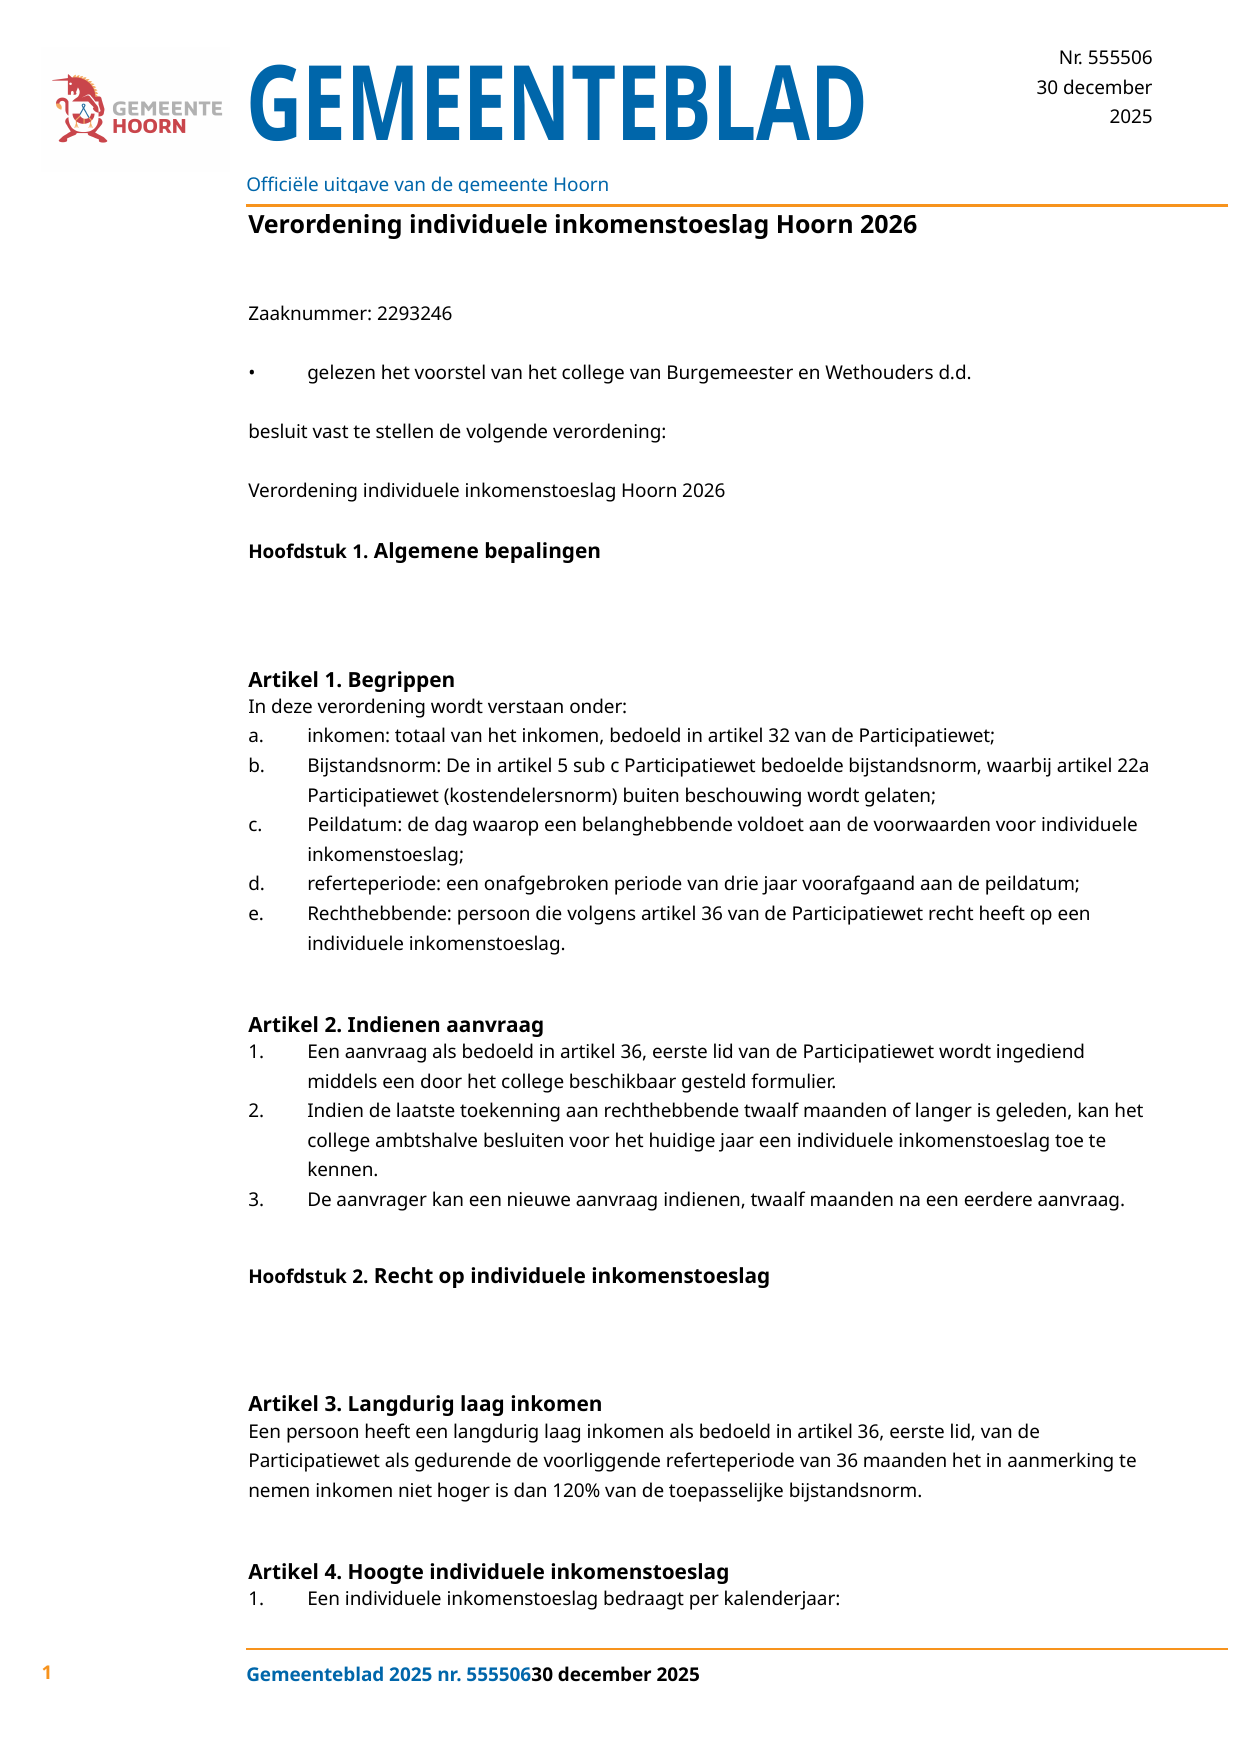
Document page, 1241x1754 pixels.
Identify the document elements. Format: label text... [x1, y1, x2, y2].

text Artikel 1. Begrippen [248, 665, 1152, 693]
list Indien de laatste toekenning aan rechthebbende twaalf maanden of langer is geleden, kan het college ambtshalve besluiten voor het huidige jaar een individuele inkomenstoeslag toe te kennen. [248, 1097, 1152, 1182]
list Rechthebbende: persoon die volgens artikel 36 van de Participatiewet recht heeft op een individuele inkomenstoeslag. [248, 900, 1152, 956]
text Een persoon heeft een langdurig laag inkomen als bedoeld in artikel 36, eerste lid, van de Participatiewet als gedurende de voorliggende referteperiode van 36 maanden het in aanmerking te nemen inkomen niet hoger is dan 120% van de toepasselijke bijstandsnorm. [248, 1418, 1152, 1503]
text Verordening individuele inkomenstoeslag Hoorn 2026 [248, 477, 1152, 503]
text Hoofdstuk 2. Recht op individuele inkomenstoeslag [248, 1261, 1152, 1290]
text Zaaknummer: 2293246 [248, 300, 1152, 326]
list Bijstandsnorm: De in artikel 5 sub c Participatiewet bedoelde bijstandsnorm, waarbij artikel 22a Participatiewet (kostendelersnorm) buiten beschouwing wordt gelaten; [248, 752, 1152, 808]
list gelezen het voorstel van het college van Burgemeester en Wethouders d.d. [248, 359, 1152, 385]
text Verordening individuele inkomenstoeslag Hoorn 2026 [248, 207, 1152, 241]
text Artikel 4. Hoogte individuele inkomenstoeslag [248, 1557, 1152, 1586]
list De aanvrager kan een nieuwe aanvraag indienen, twaalf maanden na een eerdere aanvraag. [248, 1186, 1152, 1212]
picture [41, 47, 231, 172]
text Artikel 3. Langdurig laag inkomen [248, 1389, 1152, 1418]
text besluit vast te stellen de volgende verordening: [248, 418, 1152, 444]
list Een individuele inkomenstoeslag bedraagt per kalenderjaar: [248, 1586, 1152, 1611]
list Peildatum: de dag waarop een belanghebbende voldoet aan de voorwaarden voor individuele inkomenstoeslag; [248, 811, 1152, 867]
list referteperiode: een onafgebroken periode van drie jaar voorafgaand aan de peildatum; [248, 871, 1152, 896]
text Hoofdstuk 1. Algemene bepalingen [248, 537, 1152, 565]
list Een aanvraag als bedoeld in artikel 36, eerste lid van de Participatiewet wordt ingediend middels een door het college beschikbaar gesteld formulier. [248, 1038, 1152, 1093]
text Artikel 2. Indienen aanvraag [248, 1010, 1152, 1038]
text In deze verordening wordt verstaan onder: [248, 693, 1152, 719]
list inkomen: totaal van het inkomen, bedoeld in artikel 32 van de Participatiewet; [248, 723, 1152, 748]
